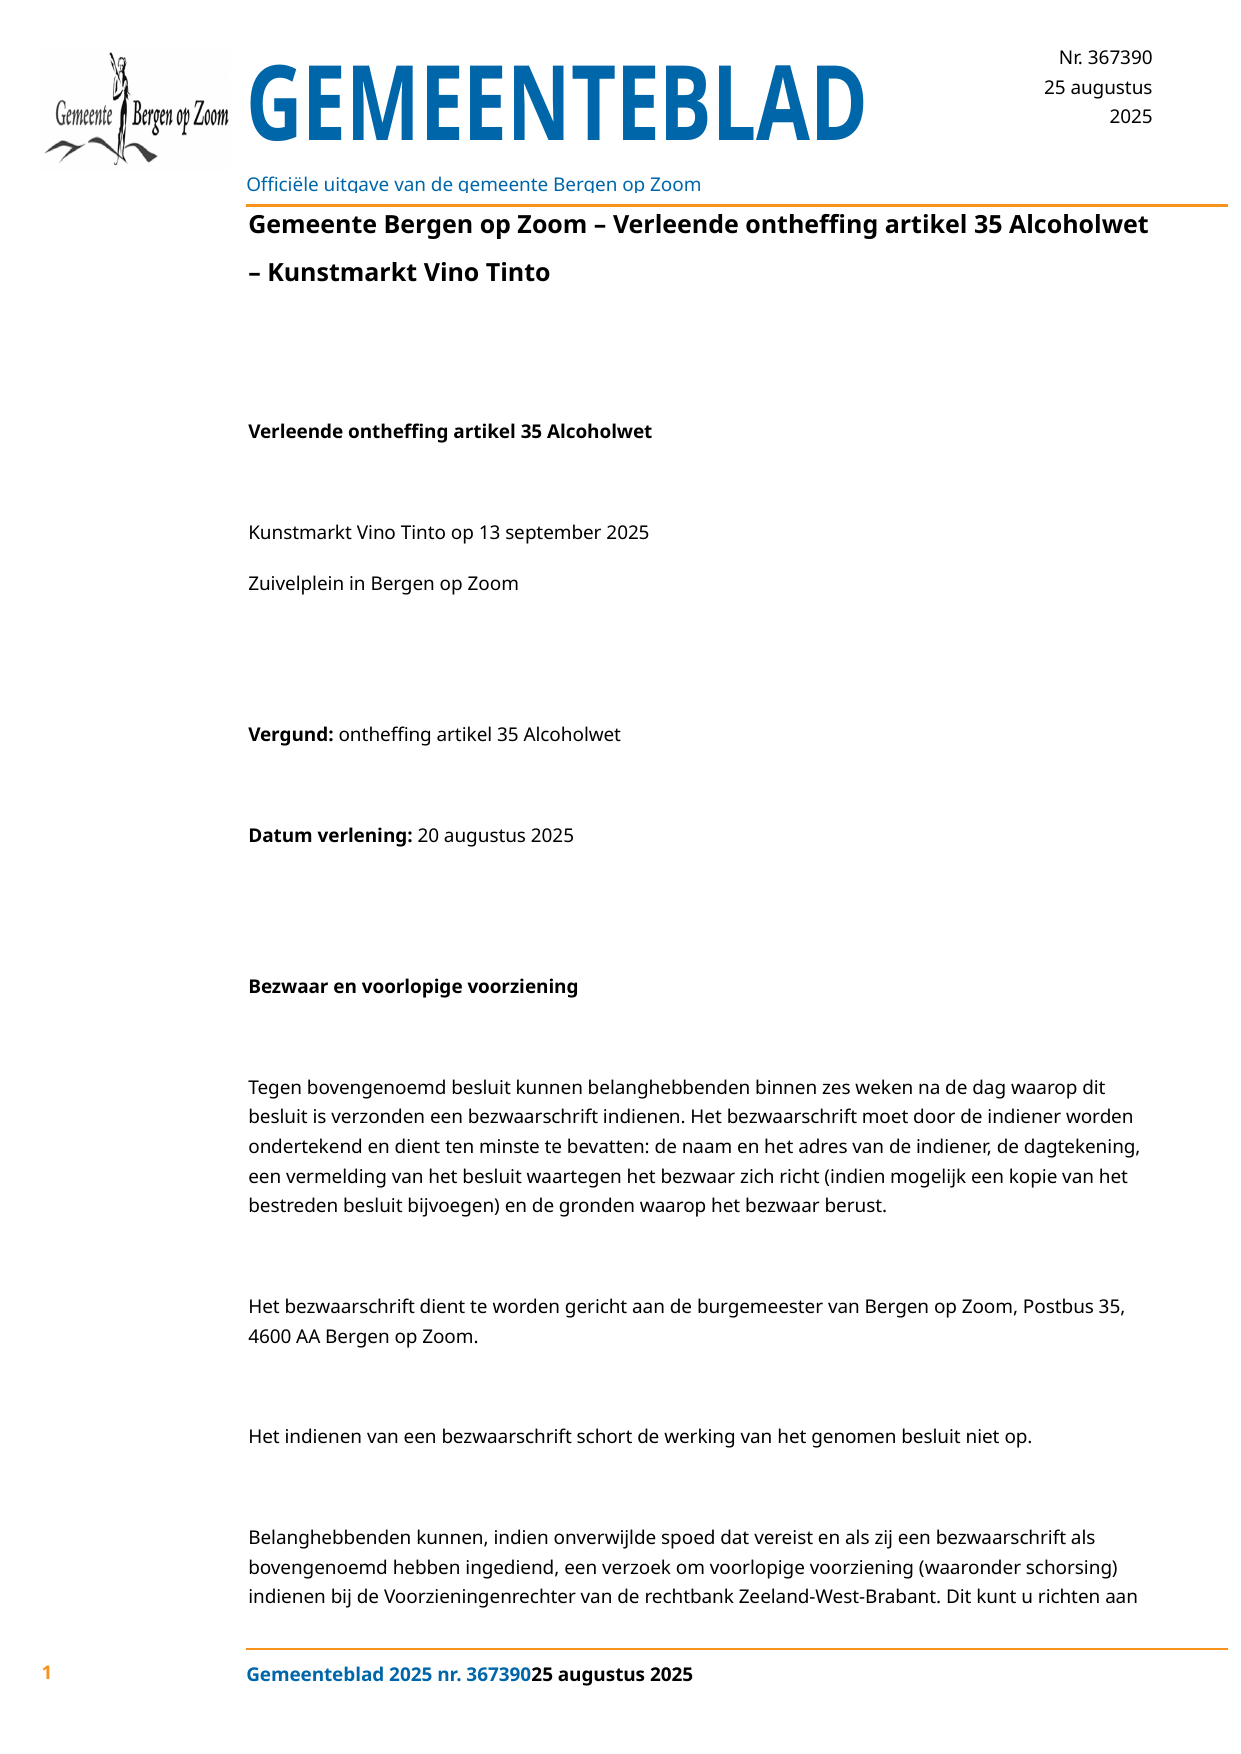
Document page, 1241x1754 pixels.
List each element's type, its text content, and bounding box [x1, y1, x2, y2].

text Het bezwaarschrift dient te worden gericht aan de burgemeester van Bergen op Zoom, Postbus 35, 4600 AA Bergen op Zoom. [248, 1293, 1152, 1349]
text Tegen bovengenoemd besluit kunnen belanghebbenden binnen zes weken na de dag waarop dit besluit is verzonden een bezwaarschrift indienen. Het bezwaarschrift moet door de indiener worden ondertekend en dient ten minste te bevatten: de naam en het adres van de indiener, de dagtekening, een vermelding van het besluit waartegen het bezwaar zich richt (indien mogelijk een kopie van het bestreden besluit bijvoegen) en de gronden waarop het bezwaar berust. [248, 1074, 1152, 1218]
picture [41, 47, 231, 172]
text Bezwaar en voorlopige voorziening [248, 973, 1152, 999]
text Het indienen van een bezwaarschrift schort de werking van het genomen besluit niet op. [248, 1424, 1152, 1449]
text Vergund: ontheffing artikel 35 Alcoholwet [248, 721, 1152, 747]
text Zuivelplein in Bergen op Zoom [248, 570, 1152, 596]
text Verleende ontheffing artikel 35 Alcoholwet [248, 419, 1152, 444]
text Datum verlening: 20 augustus 2025 [248, 822, 1152, 848]
text Belanghebbenden kunnen, indien onverwijlde spoed dat vereist en als zij een bezwaarschrift als bovengenoemd hebben ingediend, een verzoek om voorlopige voorziening (waaronder schorsing) indienen bij de Voorzieningenrechter van de rechtbank Zeeland-West-Brabant. Dit kunt u richten aan [248, 1524, 1152, 1609]
text Gemeente Bergen op Zoom – Verleende ontheffing artikel 35 Alcoholwet – Kunstmarkt Vino Tinto [248, 207, 1152, 288]
text Kunstmarkt Vino Tinto op 13 september 2025 [248, 519, 1152, 545]
